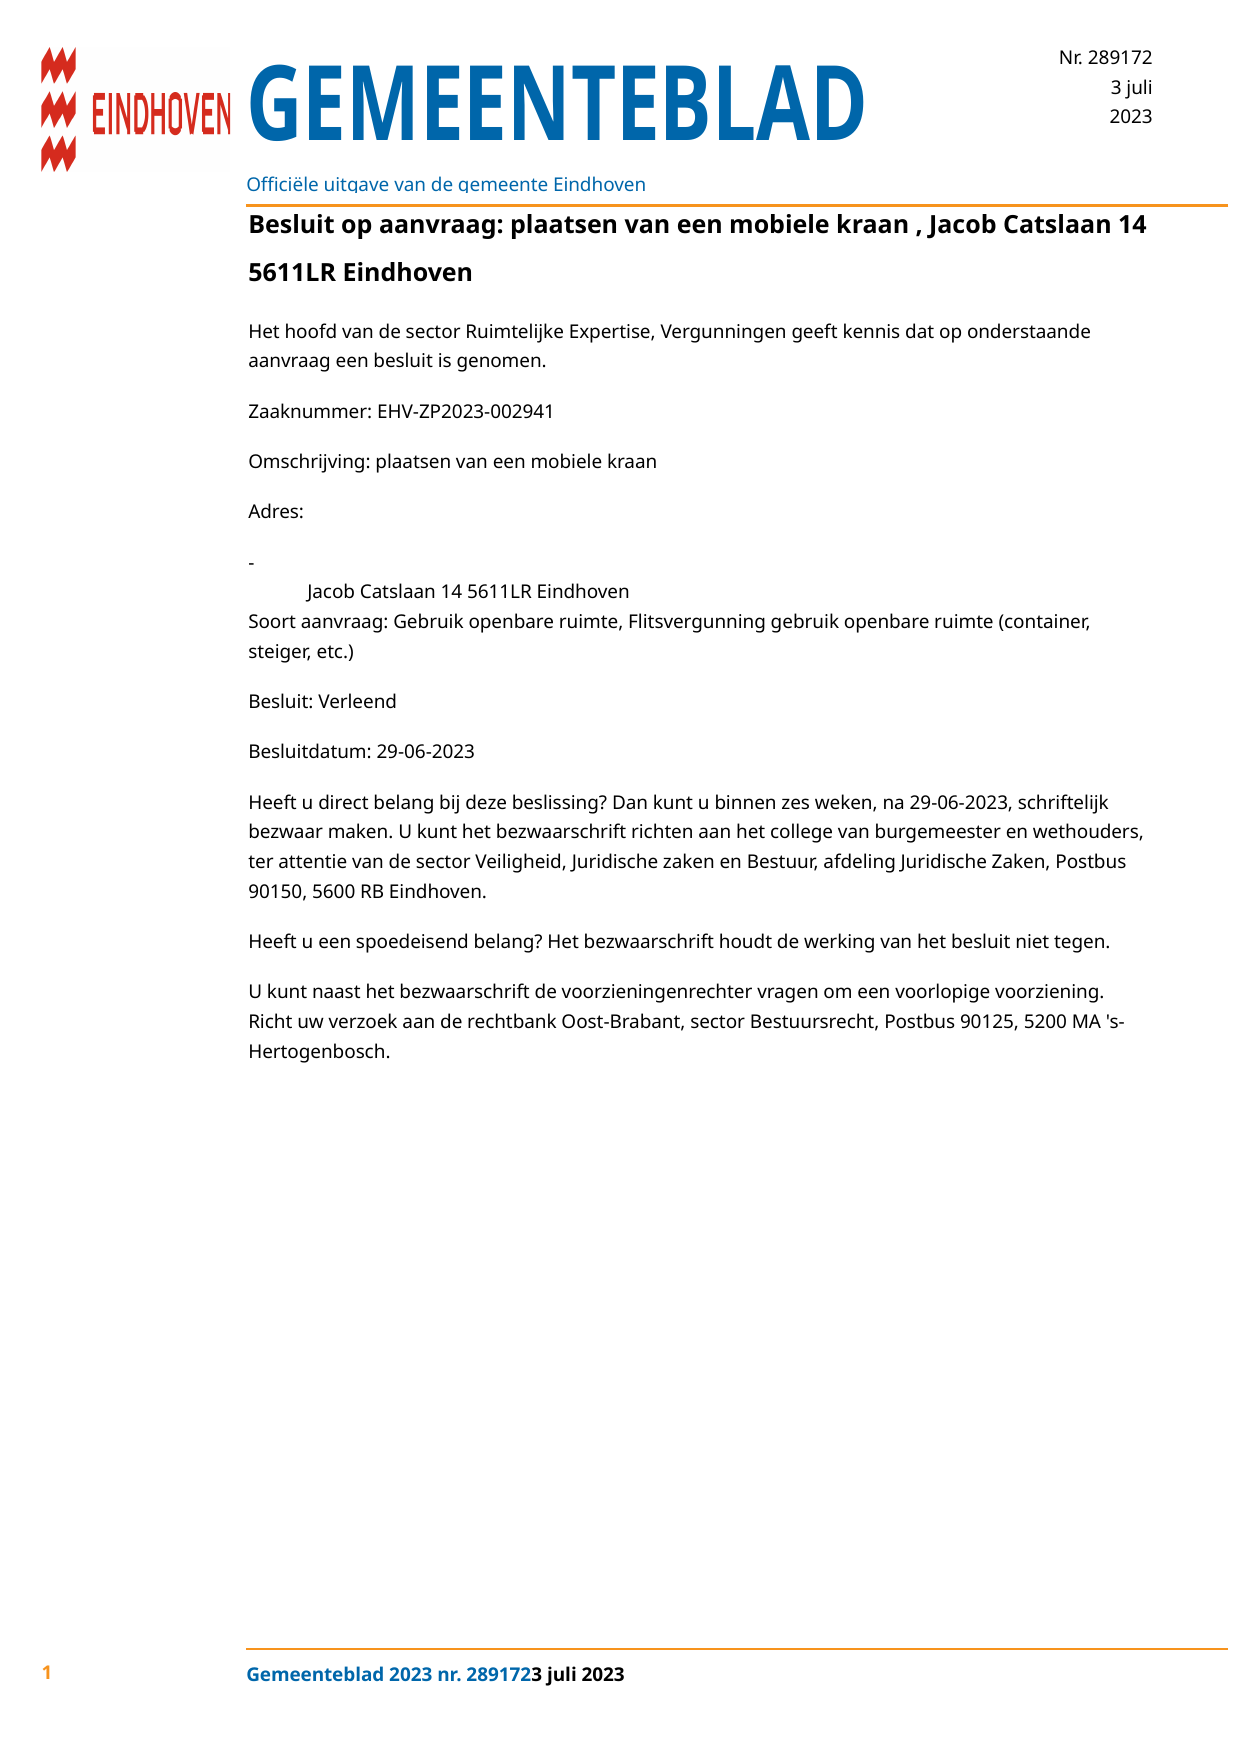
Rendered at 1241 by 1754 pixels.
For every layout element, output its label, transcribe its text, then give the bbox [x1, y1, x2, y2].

text Zaaknummer: EHV-ZP2023-002941 [248, 398, 1152, 424]
text Omschrijving: plaatsen van een mobiele kraan [248, 448, 1152, 474]
text Heeft u een spoedeisend belang? Het bezwaarschrift houdt de werking van het besluit niet tegen. [248, 928, 1152, 954]
text Adres: [248, 499, 1152, 524]
text Besluit op aanvraag: plaatsen van een mobiele kraan , Jacob Catslaan 14 5611LR Eindhoven [248, 207, 1152, 288]
text Soort aanvraag: Gebruik openbare ruimte, Flitsvergunning gebruik openbare ruimte (container, steiger, etc.) [248, 608, 1152, 664]
picture [41, 47, 231, 172]
list Jacob Catslaan 14 5611LR Eindhoven [248, 579, 1152, 604]
text Besluit: Verleend [248, 688, 1152, 714]
text Heeft u direct belang bij deze beslissing? Dan kunt u binnen zes weken, na 29-06-2023, schriftelijk bezwaar maken. U kunt het bezwaarschrift richten aan het college van burgemeester en wethouders, ter attentie van de sector Veiligheid, Juridische zaken en Bestuur, afdeling Juridische Zaken, Postbus 90150, 5600 RB Eindhoven. [248, 789, 1152, 904]
text Besluitdatum: 29-06-2023 [248, 739, 1152, 764]
text Het hoofd van de sector Ruimtelijke Expertise, Vergunningen geeft kennis dat op onderstaande aanvraag een besluit is genomen. [248, 318, 1152, 373]
text U kunt naast het bezwaarschrift de voorzieningenrechter vragen om een voorlopige voorziening. Richt uw verzoek aan de rechtbank Oost-Brabant, sector Bestuursrecht, Postbus 90125, 5200 MA 's-Hertogenbosch. [248, 979, 1152, 1064]
